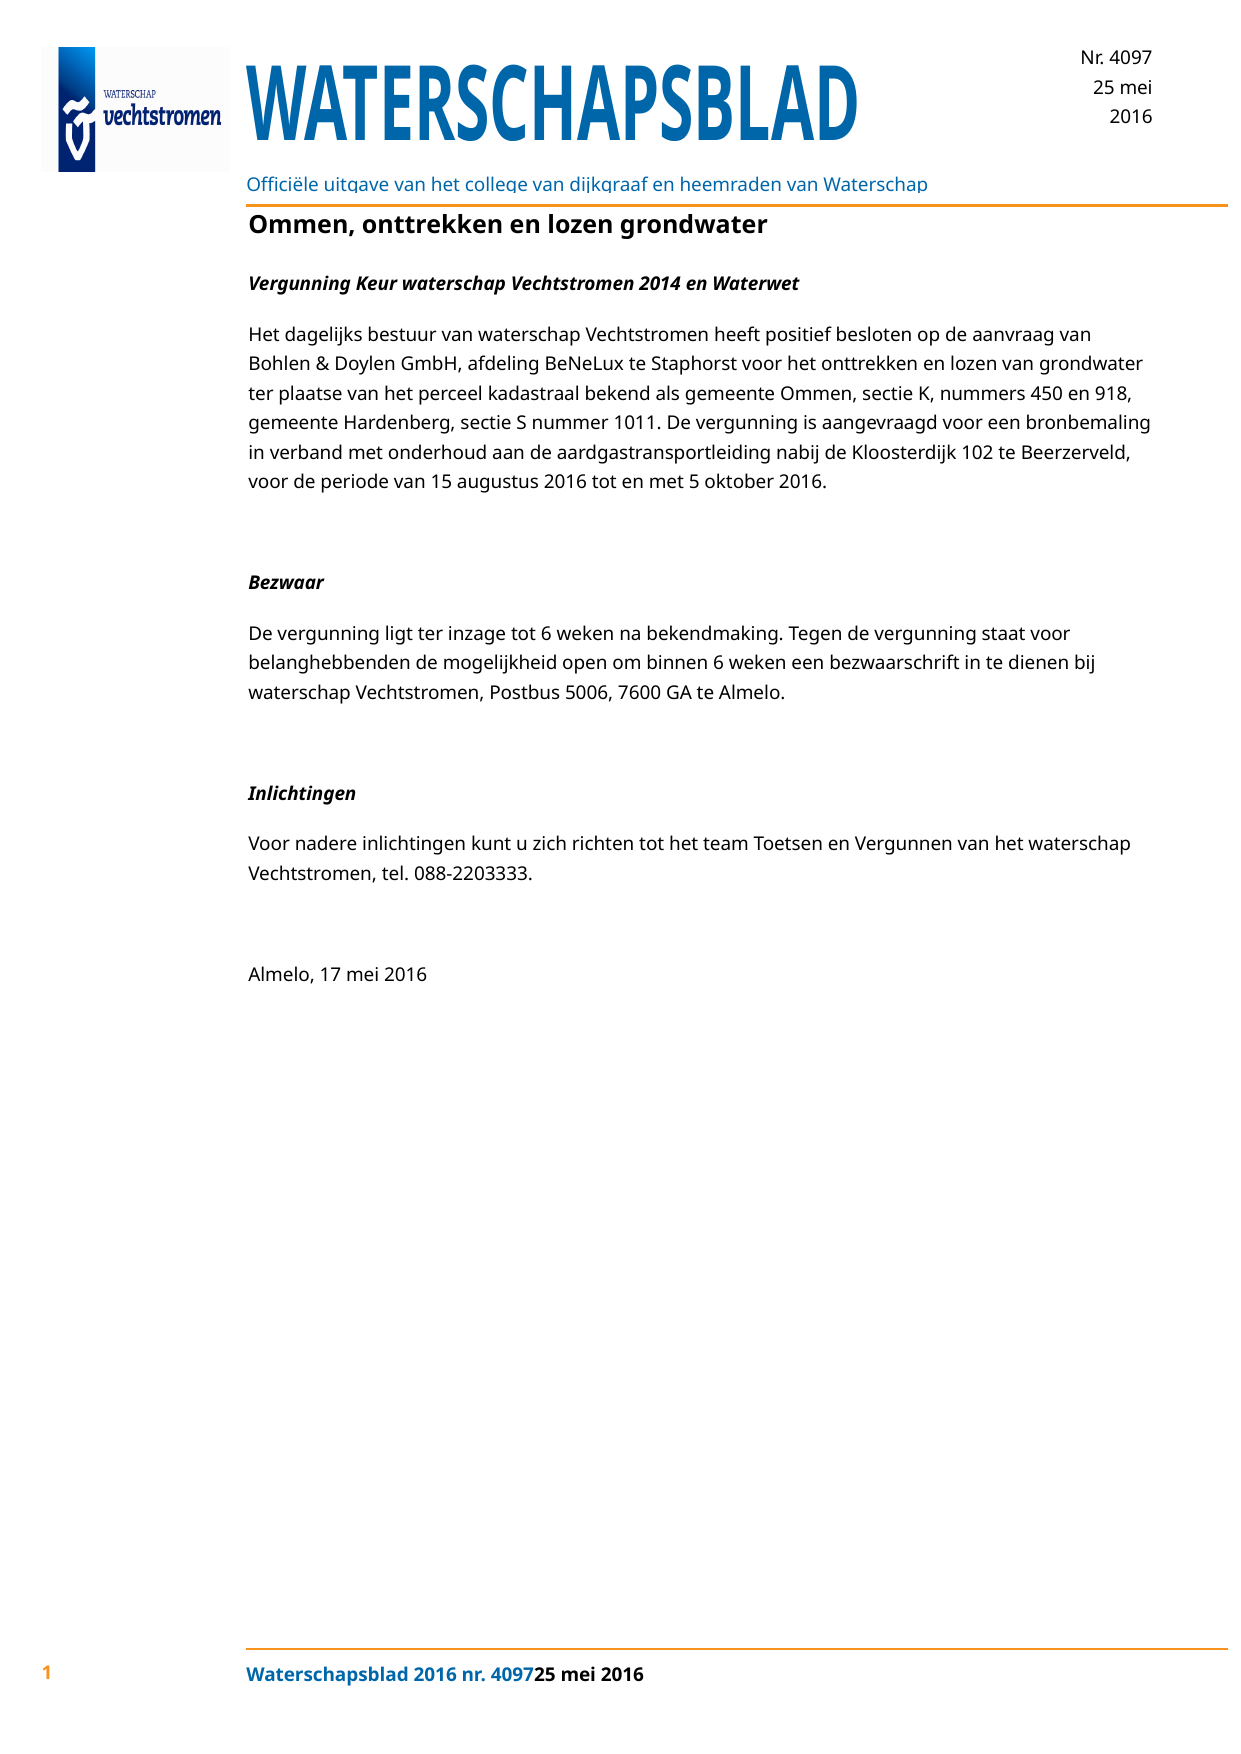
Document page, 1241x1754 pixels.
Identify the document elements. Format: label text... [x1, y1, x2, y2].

text Bezwaar [248, 569, 1152, 595]
text Inlichtingen [248, 780, 1152, 806]
text Almelo, 17 mei 2016 [248, 961, 1152, 986]
text Het dagelijks bestuur van waterschap Vechtstromen heeft positief besloten op de aanvraag van Bohlen & Doylen GmbH, afdeling BeNeLux te Staphorst voor het onttrekken en lozen van grondwater ter plaatse van het perceel kadastraal bekend als gemeente Ommen, sectie K, nummers 450 en 918, gemeente Hardenberg, sectie S nummer 1011. De vergunning is aangevraagd voor een bronbemaling in verband met onderhoud aan de aardgastransportleiding nabij de Kloosterdijk 102 te Beerzerveld, voor de periode van 15 augustus 2016 tot en met 5 oktober 2016. [248, 321, 1152, 494]
text De vergunning ligt ter inzage tot 6 weken na bekendmaking. Tegen de vergunning staat voor belanghebbenden de mogelijkheid open om binnen 6 weken een bezwaarschrift in te dienen bij waterschap Vechtstromen, Postbus 5006, 7600 GA te Almelo. [248, 620, 1152, 705]
text Vergunning Keur waterschap Vechtstromen 2014 en Waterwet [248, 270, 1152, 296]
text Voor nadere inlichtingen kunt u zich richten tot het team Toetsen en Vergunnen van het waterschap Vechtstromen, tel. 088-2203333. [248, 830, 1152, 886]
text Ommen, onttrekken en lozen grondwater [248, 207, 1152, 241]
picture [41, 47, 231, 172]
